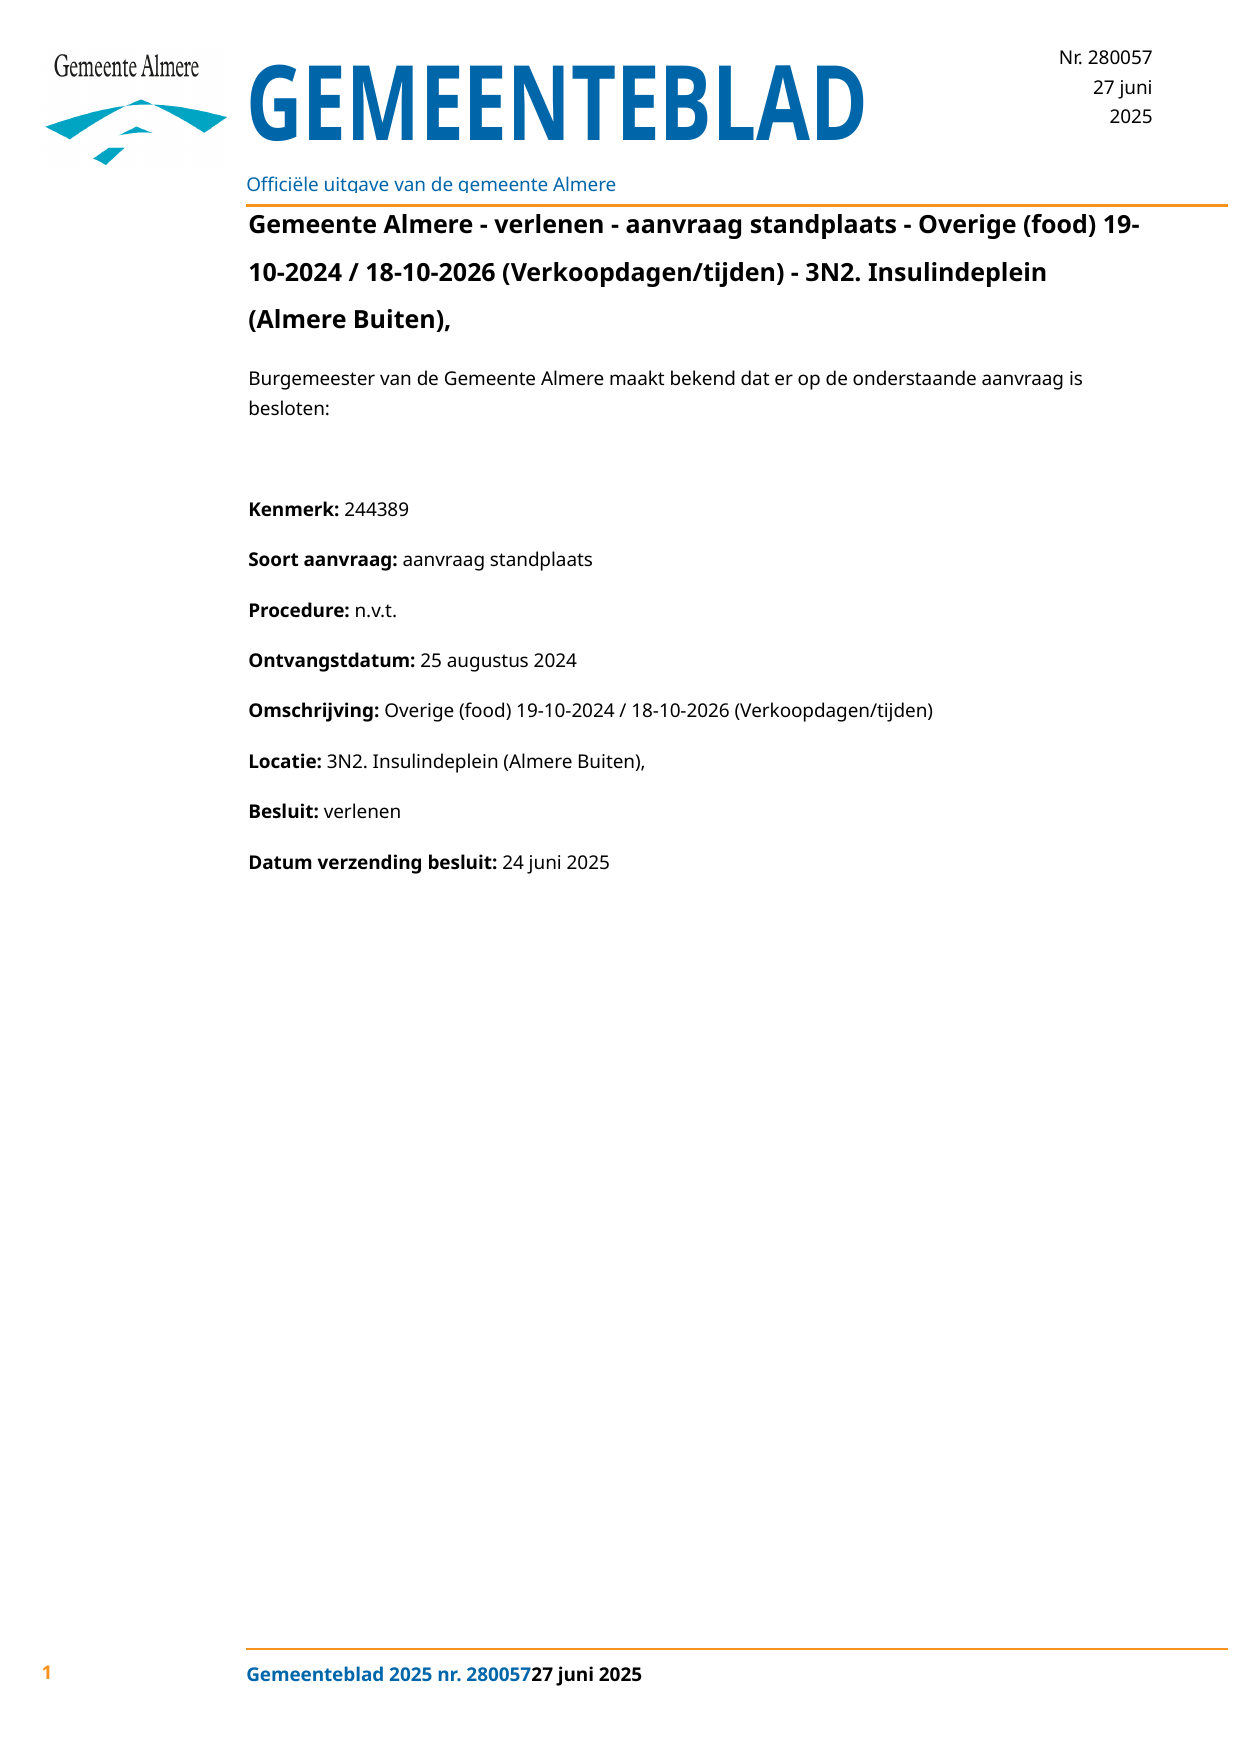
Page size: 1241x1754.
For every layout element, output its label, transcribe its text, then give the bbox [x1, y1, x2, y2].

text Besluit: verlenen [248, 798, 1152, 824]
text Burgemeester van de Gemeente Almere maakt bekend dat er op de onderstaande aanvraag is besloten: [248, 366, 1152, 421]
text Ontvangstdatum: 25 augustus 2024 [248, 647, 1152, 673]
text Omschrijving: Overige (food) 19-10-2024 / 18-10-2026 (Verkoopdagen/tijden) [248, 698, 1152, 723]
text Locatie: 3N2. Insulindeplein (Almere Buiten), [248, 748, 1152, 774]
picture [41, 47, 231, 172]
text Procedure: n.v.t. [248, 597, 1152, 622]
text Soort aanvraag: aanvraag standplaats [248, 546, 1152, 572]
text Datum verzending besluit: 24 juni 2025 [248, 849, 1152, 874]
text Kenmerk: 244389 [248, 496, 1152, 522]
text Gemeente Almere - verlenen - aanvraag standplaats - Overige (food) 19-10-2024 / 18-10-2026 (Verkoopdagen/tijden) - 3N2. Insulindeplein (Almere Buiten), [248, 207, 1152, 336]
